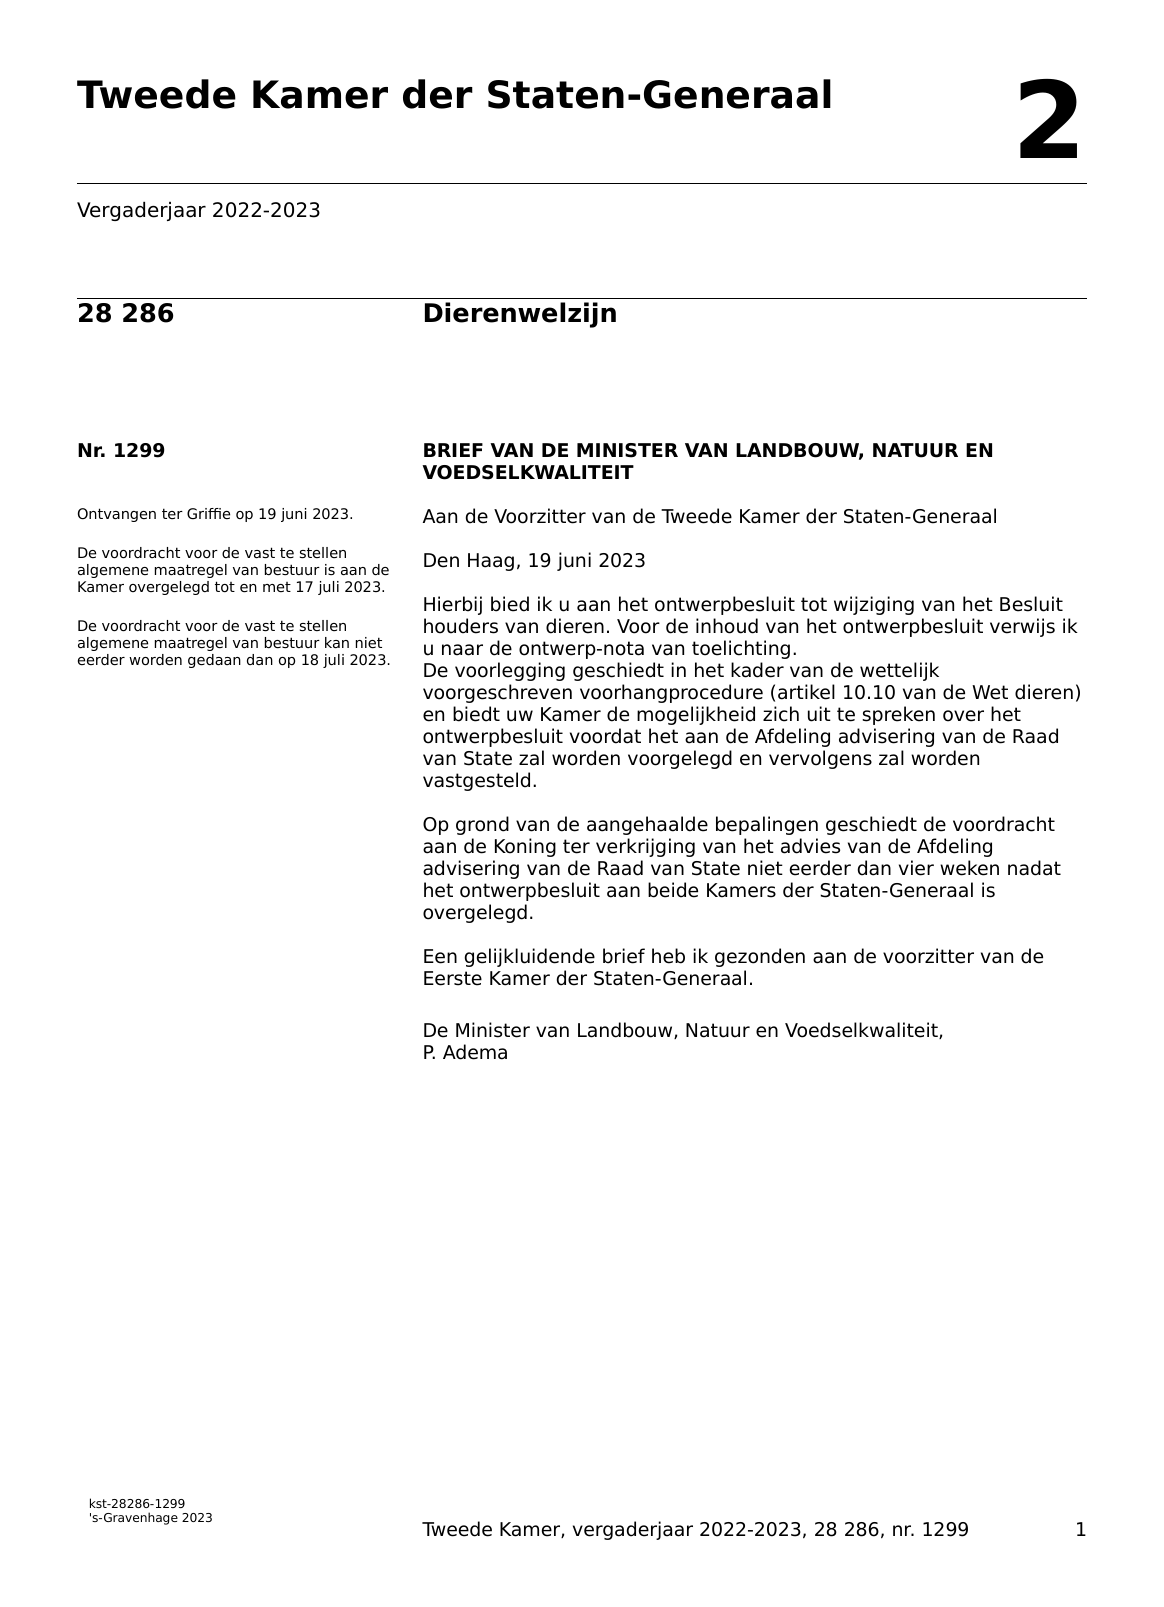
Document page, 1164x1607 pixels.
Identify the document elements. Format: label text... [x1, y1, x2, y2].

text Op grond van de aangehaalde bepalingen geschiedt de voordracht aan de Koning ter verkrijging van het advies van de Afdeling advisering van de Raad van State niet eerder dan vier weken nadat het ontwerpbesluit aan beide Kamers der Staten-Generaal is overgelegd. [422, 814, 1087, 924]
subtitle Nr. 1299 BRIEF VAN DE MINISTER VAN LANDBOUW, NATUUR EN VOEDSELKWALITEIT [77, 440, 1087, 484]
text De Minister van Landbouw, Natuur en Voedselkwaliteit, P. Adema [422, 1020, 1087, 1064]
table_header 2 [886, 59, 1087, 183]
text Den Haag, 19 juni 2023 [422, 550, 1087, 572]
text kst-28286-1299 [88, 1497, 323, 1511]
text [77, 523, 399, 545]
text Hierbij bied ik u aan het ontwerpbesluit tot wijziging van het Besluit houders van dieren. Voor de inhoud van het ontwerpbesluit verwijs ik u naar de ontwerp-nota van toelichting. [422, 594, 1087, 660]
text 's-Gravenhage 2023 [88, 1511, 323, 1525]
text De voordracht voor de vast te stellen algemene maatregel van bestuur is aan de Kamer overgelegd tot en met 17 juli 2023. [77, 545, 399, 596]
text Een gelijkluidende brief heb ik gezonden aan de voorzitter van de Eerste Kamer der Staten-Generaal. [422, 946, 1087, 990]
text Aan de Voorzitter van de Tweede Kamer der Staten-Generaal [422, 506, 1087, 528]
subtitle 28 286 Dierenwelzijn [77, 299, 1087, 329]
text De voordracht voor de vast te stellen algemene maatregel van bestuur kan niet eerder worden gedaan dan op 18 juli 2023. [77, 618, 399, 668]
table_cell Vergaderjaar 2022-2023 [77, 184, 1087, 298]
text De voorlegging geschiedt in het kader van de wettelijk voorgeschreven voorhangprocedure (artikel 10.10 van de Wet dieren) en biedt uw Kamer de mogelijkheid zich uit te spreken over het ontwerpbesluit voordat het aan de Afdeling advisering van de Raad van State zal worden voorgelegd en vervolgens zal worden vastgesteld. [422, 660, 1087, 792]
text Ontvangen ter Griffie op 19 juni 2023. [77, 506, 399, 523]
text [77, 596, 399, 618]
table_header Tweede Kamer der Staten-Generaal [77, 59, 886, 183]
